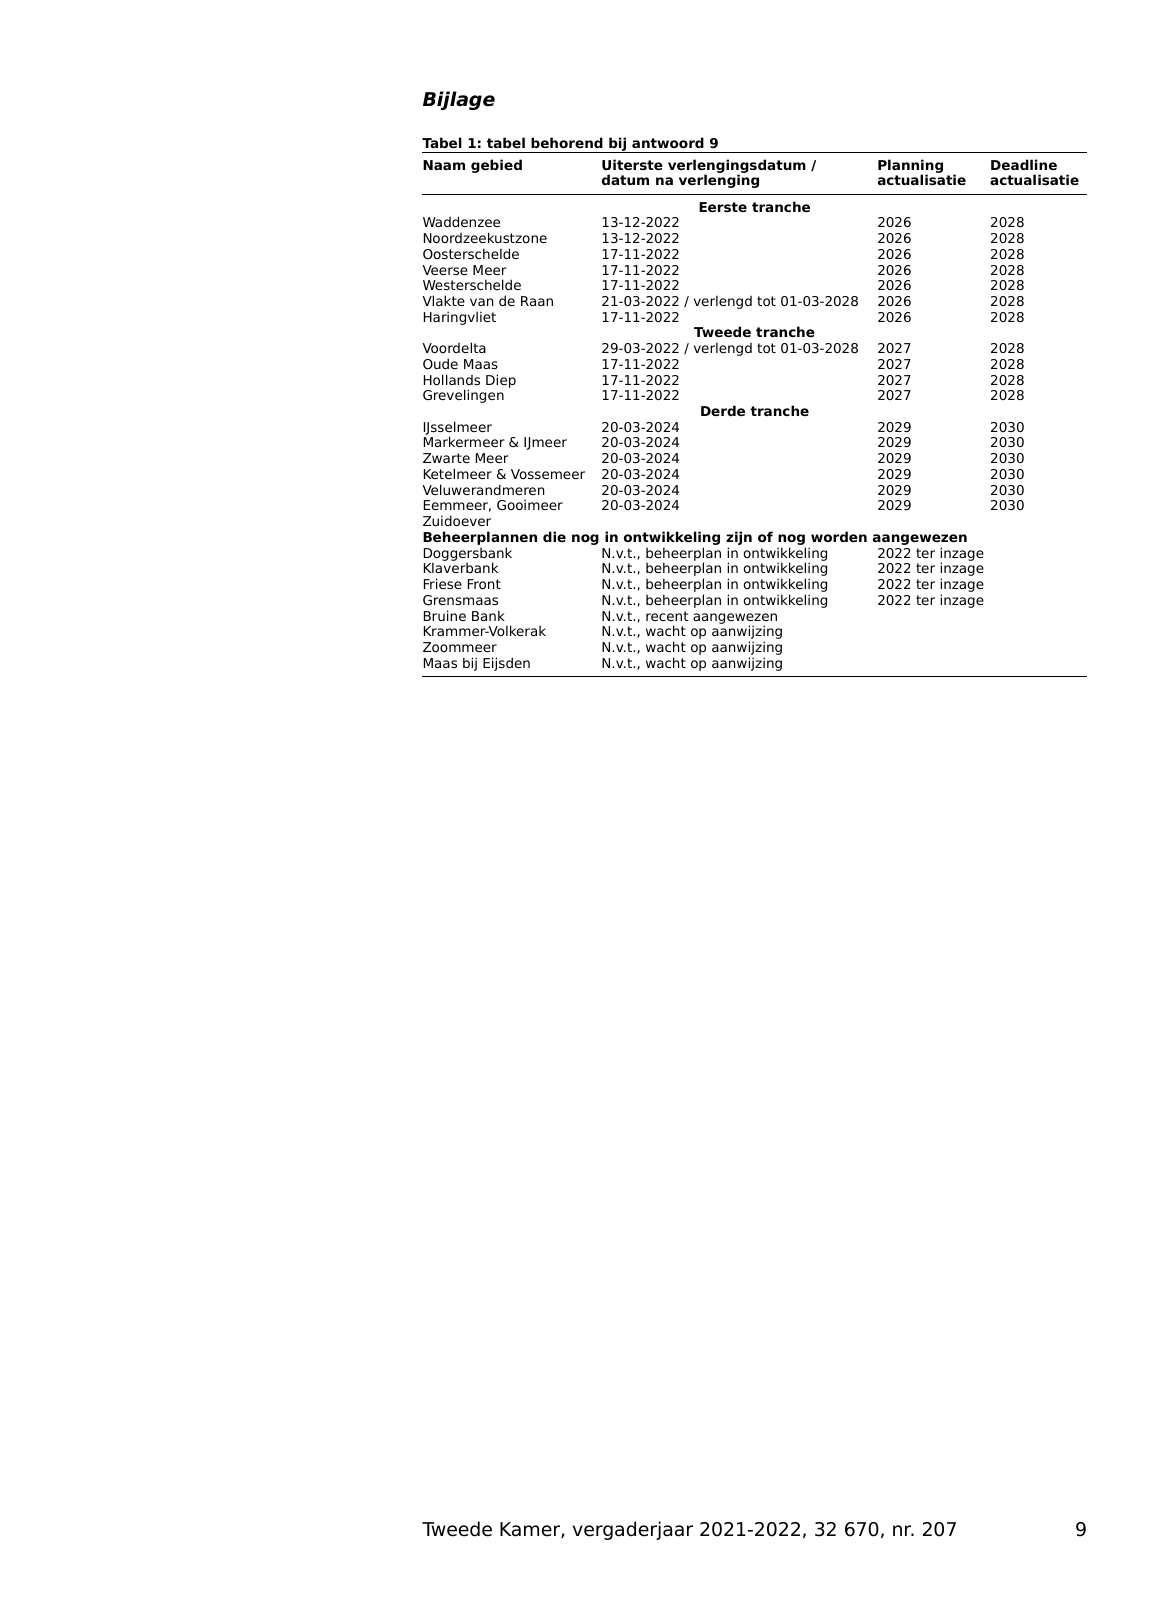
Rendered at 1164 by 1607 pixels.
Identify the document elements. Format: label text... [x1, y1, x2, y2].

table_cell 2026 [871, 247, 984, 262]
table_cell 2028 [984, 373, 1087, 388]
table_cell 20-03-2024 [595, 435, 871, 451]
table_cell 2030 [984, 451, 1087, 467]
table_cell 2027 [871, 341, 984, 357]
table_cell Grensmaas [422, 593, 595, 608]
table_cell Beheerplannen die nog in ontwikkeling zijn of nog worden aangewezen [422, 530, 1087, 545]
table_cell 17-11-2022 [595, 357, 871, 372]
table_cell 2027 [871, 373, 984, 388]
table_cell 2028 [984, 341, 1087, 357]
table_cell 2028 [984, 388, 1087, 404]
table_cell Waddenzee [422, 215, 595, 231]
table_cell 2026 [871, 310, 984, 325]
table_cell 2026 [871, 231, 984, 247]
table_cell Zwarte Meer [422, 451, 595, 467]
table_cell 13-12-2022 [595, 231, 871, 247]
table_cell 2028 [984, 231, 1087, 247]
table_cell 17-11-2022 [595, 373, 871, 388]
table_cell N.v.t., wacht op aanwijzing [595, 656, 1087, 676]
table_cell N.v.t., beheerplan in ontwikkeling [595, 593, 871, 608]
table_cell 17-11-2022 [595, 247, 871, 262]
table_cell Veluwerandmeren [422, 483, 595, 498]
table_cell 2026 [871, 294, 984, 309]
table_cell 13-12-2022 [595, 215, 871, 231]
table_cell IJsselmeer [422, 420, 595, 435]
table_cell Planning actualisatie [871, 153, 984, 194]
table_cell 2029 [871, 467, 984, 482]
table_cell N.v.t., recent aangewezen [595, 608, 1087, 624]
table_cell 17-11-2022 [595, 310, 871, 325]
table_cell 2026 [871, 215, 984, 231]
table_header Tabel 1: tabel behorend bij antwoord 9 [422, 136, 1087, 152]
table_cell Oosterschelde [422, 247, 595, 262]
table_cell 2029 [871, 498, 984, 530]
table_cell 2022 ter inzage [871, 545, 1087, 561]
table_cell 2028 [984, 294, 1087, 309]
table_cell Oude Maas [422, 357, 595, 372]
table_cell 2026 [871, 278, 984, 294]
table_cell 17-11-2022 [595, 388, 871, 404]
subtitle Bijlage [77, 89, 1087, 111]
table_cell Hollands Diep [422, 373, 595, 388]
table_cell Veerse Meer [422, 262, 595, 278]
table_cell Voordelta [422, 341, 595, 357]
table_cell Grevelingen [422, 388, 595, 404]
table_cell 2028 [984, 310, 1087, 325]
table_cell 2026 [871, 262, 984, 278]
table_cell N.v.t., beheerplan in ontwikkeling [595, 545, 871, 561]
table_cell Eerste tranche [422, 195, 1087, 215]
table_cell 20-03-2024 [595, 483, 871, 498]
table_cell 2029 [871, 451, 984, 467]
table_cell Ketelmeer & Vossemeer [422, 467, 595, 482]
table_cell 2027 [871, 388, 984, 404]
table_cell Markermeer & IJmeer [422, 435, 595, 451]
table_cell 2028 [984, 262, 1087, 278]
table_cell 2022 ter inzage [871, 561, 1087, 577]
table_cell N.v.t., beheerplan in ontwikkeling [595, 577, 871, 593]
table_cell 20-03-2024 [595, 498, 871, 530]
table_cell 2030 [984, 420, 1087, 435]
table_cell N.v.t., wacht op aanwijzing [595, 624, 1087, 640]
table_cell Zoommeer [422, 640, 595, 656]
table_cell Uiterste verlengingsdatum / datum na verlenging [595, 153, 871, 194]
table_cell 2022 ter inzage [871, 593, 1087, 608]
table_cell 17-11-2022 [595, 278, 871, 294]
table_cell Vlakte van de Raan [422, 294, 595, 309]
table_cell 20-03-2024 [595, 420, 871, 435]
table_cell Eemmeer, Gooimeer Zuidoever [422, 498, 595, 530]
table_cell Krammer-Volkerak [422, 624, 595, 640]
table_cell 21-03-2022 / verlengd tot 01-03-2028 [595, 294, 871, 309]
table_cell 2028 [984, 247, 1087, 262]
table_cell Klaverbank [422, 561, 595, 577]
table_cell Derde tranche [422, 404, 1087, 419]
table_cell 17-11-2022 [595, 262, 871, 278]
table_cell 2030 [984, 483, 1087, 498]
table_cell 2030 [984, 435, 1087, 451]
table_cell Noordzeekustzone [422, 231, 595, 247]
table_cell 2030 [984, 467, 1087, 482]
table_cell Deadline actualisatie [984, 153, 1087, 194]
table_cell Westerschelde [422, 278, 595, 294]
table_cell 2029 [871, 435, 984, 451]
table_cell 2029 [871, 420, 984, 435]
table_cell Maas bij Eijsden [422, 656, 595, 676]
table_cell 20-03-2024 [595, 451, 871, 467]
table_cell 2028 [984, 215, 1087, 231]
table_cell 2029 [871, 483, 984, 498]
table_cell 2030 [984, 498, 1087, 530]
table_cell 2027 [871, 357, 984, 372]
table_cell 2028 [984, 278, 1087, 294]
table_cell Doggersbank [422, 545, 595, 561]
table_cell N.v.t., beheerplan in ontwikkeling [595, 561, 871, 577]
table_cell 29-03-2022 / verlengd tot 01-03-2028 [595, 341, 871, 357]
table_cell 20-03-2024 [595, 467, 871, 482]
table_cell 2028 [984, 357, 1087, 372]
table_cell Bruine Bank [422, 608, 595, 624]
table_cell Friese Front [422, 577, 595, 593]
table_cell N.v.t., wacht op aanwijzing [595, 640, 1087, 656]
table_cell Haringvliet [422, 310, 595, 325]
table_cell Tweede tranche [422, 325, 1087, 341]
table_cell 2022 ter inzage [871, 577, 1087, 593]
table_cell Naam gebied [422, 153, 595, 194]
